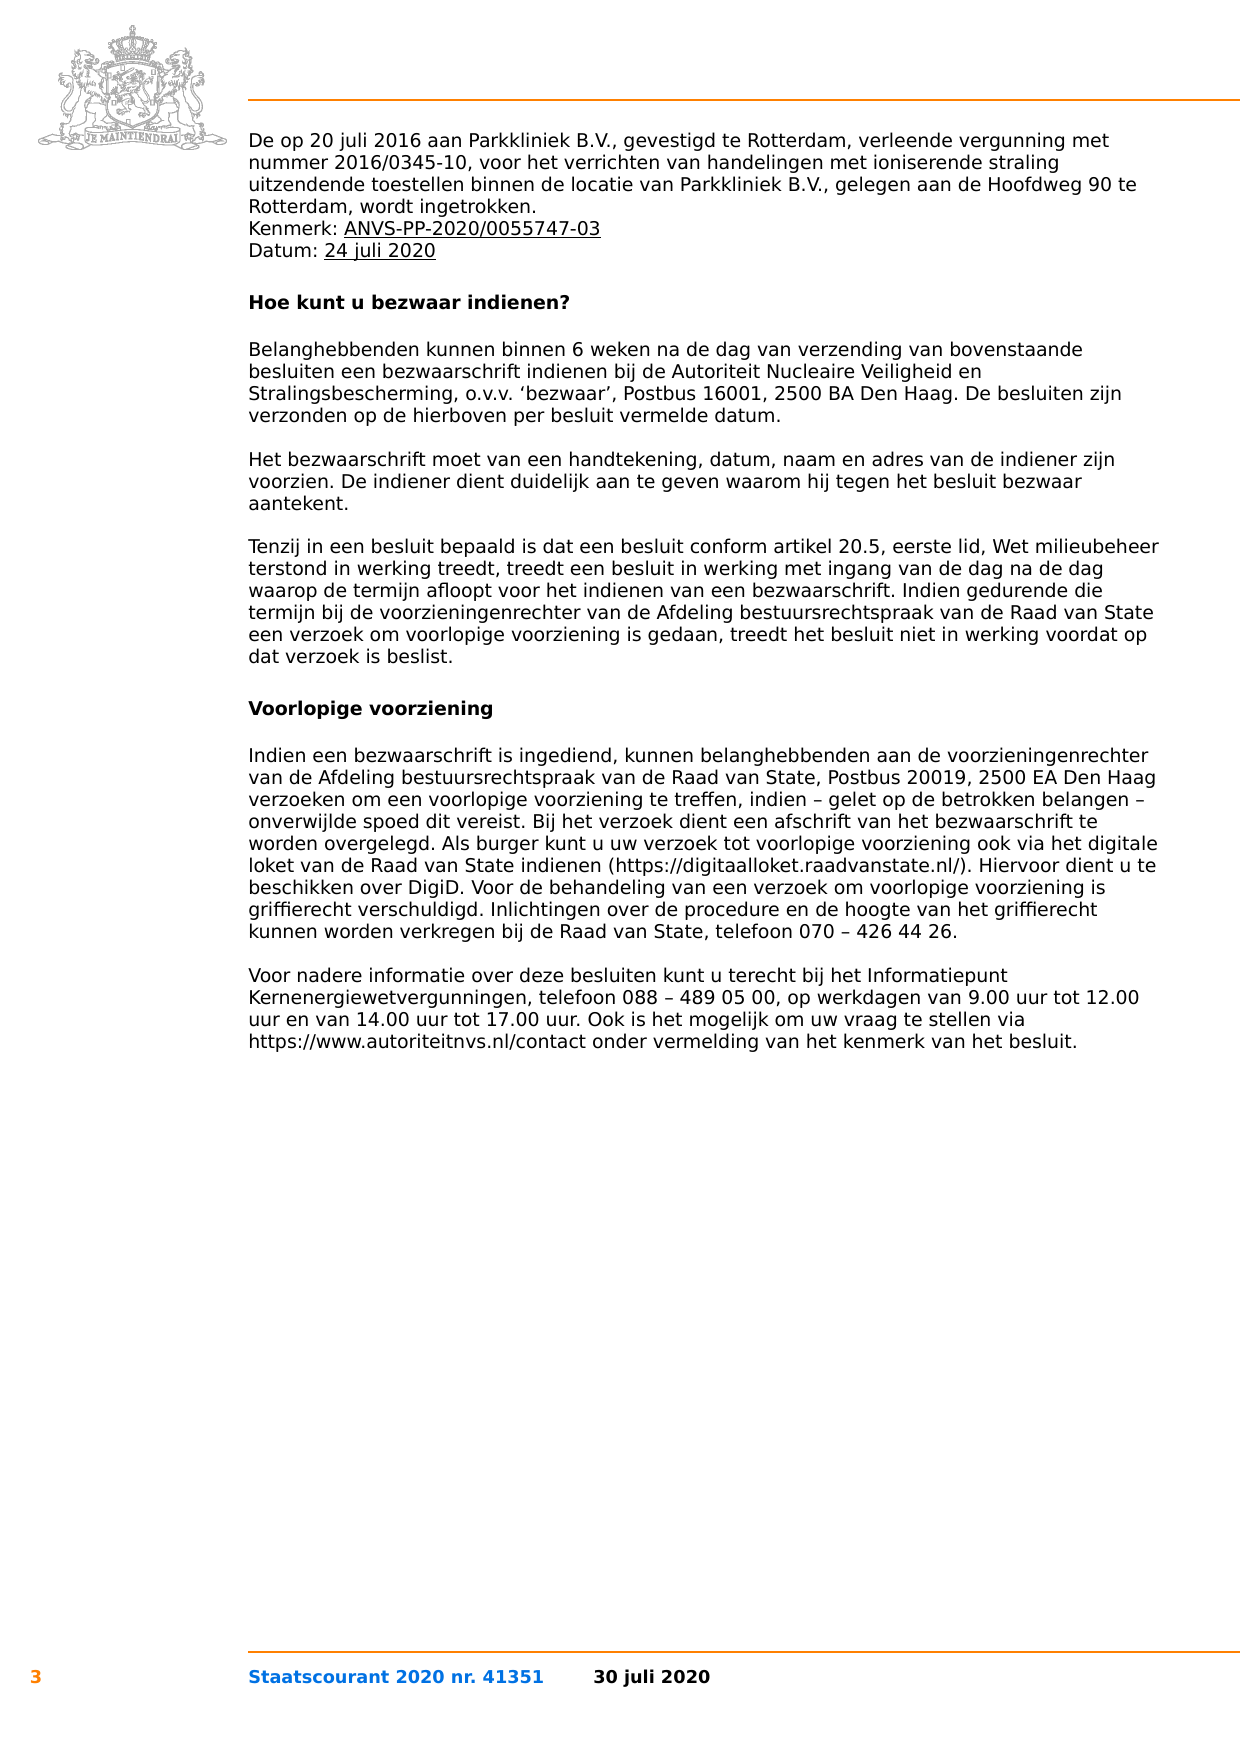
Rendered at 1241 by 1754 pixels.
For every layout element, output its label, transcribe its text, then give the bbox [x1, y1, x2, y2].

text Belanghebbenden kunnen binnen 6 weken na de dag van verzending van bovenstaande besluiten een bezwaarschrift indienen bij de Autoriteit Nucleaire Veiligheid en Stralingsbescherming, o.v.v. ‘bezwaar’, Postbus 16001, 2500 BA Den Haag. De besluiten zijn verzonden op de hierboven per besluit vermelde datum. [248, 339, 1163, 427]
text Tenzij in een besluit bepaald is dat een besluit conform artikel 20.5, eerste lid, Wet milieubeheer terstond in werking treedt, treedt een besluit in werking met ingang van de dag na de dag waarop de termijn afloopt voor het indienen van een bezwaarschrift. Indien gedurende die termijn bij de voorzieningenrechter van de Afdeling bestuursrechtspraak van de Raad van State een verzoek om voorlopige voorziening is gedaan, treedt het besluit niet in werking voordat op dat verzoek is beslist. [248, 536, 1163, 668]
text De op 20 juli 2016 aan Parkkliniek B.V., gevestigd te Rotterdam, verleende vergunning met nummer 2016/0345-10, voor het verrichten van handelingen met ioniserende straling uitzendende toestellen binnen de locatie van Parkkliniek B.V., gelegen aan de Hoofdweg 90 te Rotterdam, wordt ingetrokken. [248, 130, 1163, 218]
subtitle Hoe kunt u bezwaar indienen? [248, 292, 1163, 314]
text Het bezwaarschrift moet van een handtekening, datum, naam en adres van de indiener zijn voorzien. De indiener dient duidelijk aan te geven waarom hij tegen het besluit bezwaar aantekent. [248, 448, 1163, 514]
text Indien een bezwaarschrift is ingediend, kunnen belanghebbenden aan de voorzieningenrechter van de Afdeling bestuursrechtspraak van de Raad van State, Postbus 20019, 2500 EA Den Haag verzoeken om een voorlopige voorziening te treffen, indien – gelet op de betrokken belangen – onverwijlde spoed dit vereist. Bij het verzoek dient een afschrift van het bezwaarschrift te worden overgelegd. Als burger kunt u uw verzoek tot voorlopige voorziening ook via het digitale loket van de Raad van State indienen (https://digitaalloket.raadvanstate.nl/). Hiervoor dient u te beschikken over DigiD. Voor de behandeling van een verzoek om voorlopige voorziening is griffierecht verschuldigd. Inlichtingen over de procedure en de hoogte van het griffierecht kunnen worden verkregen bij de Raad van State, telefoon 070 – 426 44 26. [248, 745, 1163, 943]
text Kenmerk: ANVS-PP-2020/0055747-03 [248, 218, 1163, 240]
text Datum: 24 juli 2020 [248, 240, 1163, 262]
subtitle Voorlopige voorziening [248, 698, 1163, 720]
picture [38, 25, 227, 150]
text Voor nadere informatie over deze besluiten kunt u terecht bij het Informatiepunt Kernenergiewetvergunningen, telefoon 088 – 489 05 00, op werkdagen van 9.00 uur tot 12.00 uur en van 14.00 uur tot 17.00 uur. Ook is het mogelijk om uw vraag te stellen via https://www.autoriteitnvs.nl/contact onder vermelding van het kenmerk van het besluit. [248, 965, 1163, 1053]
